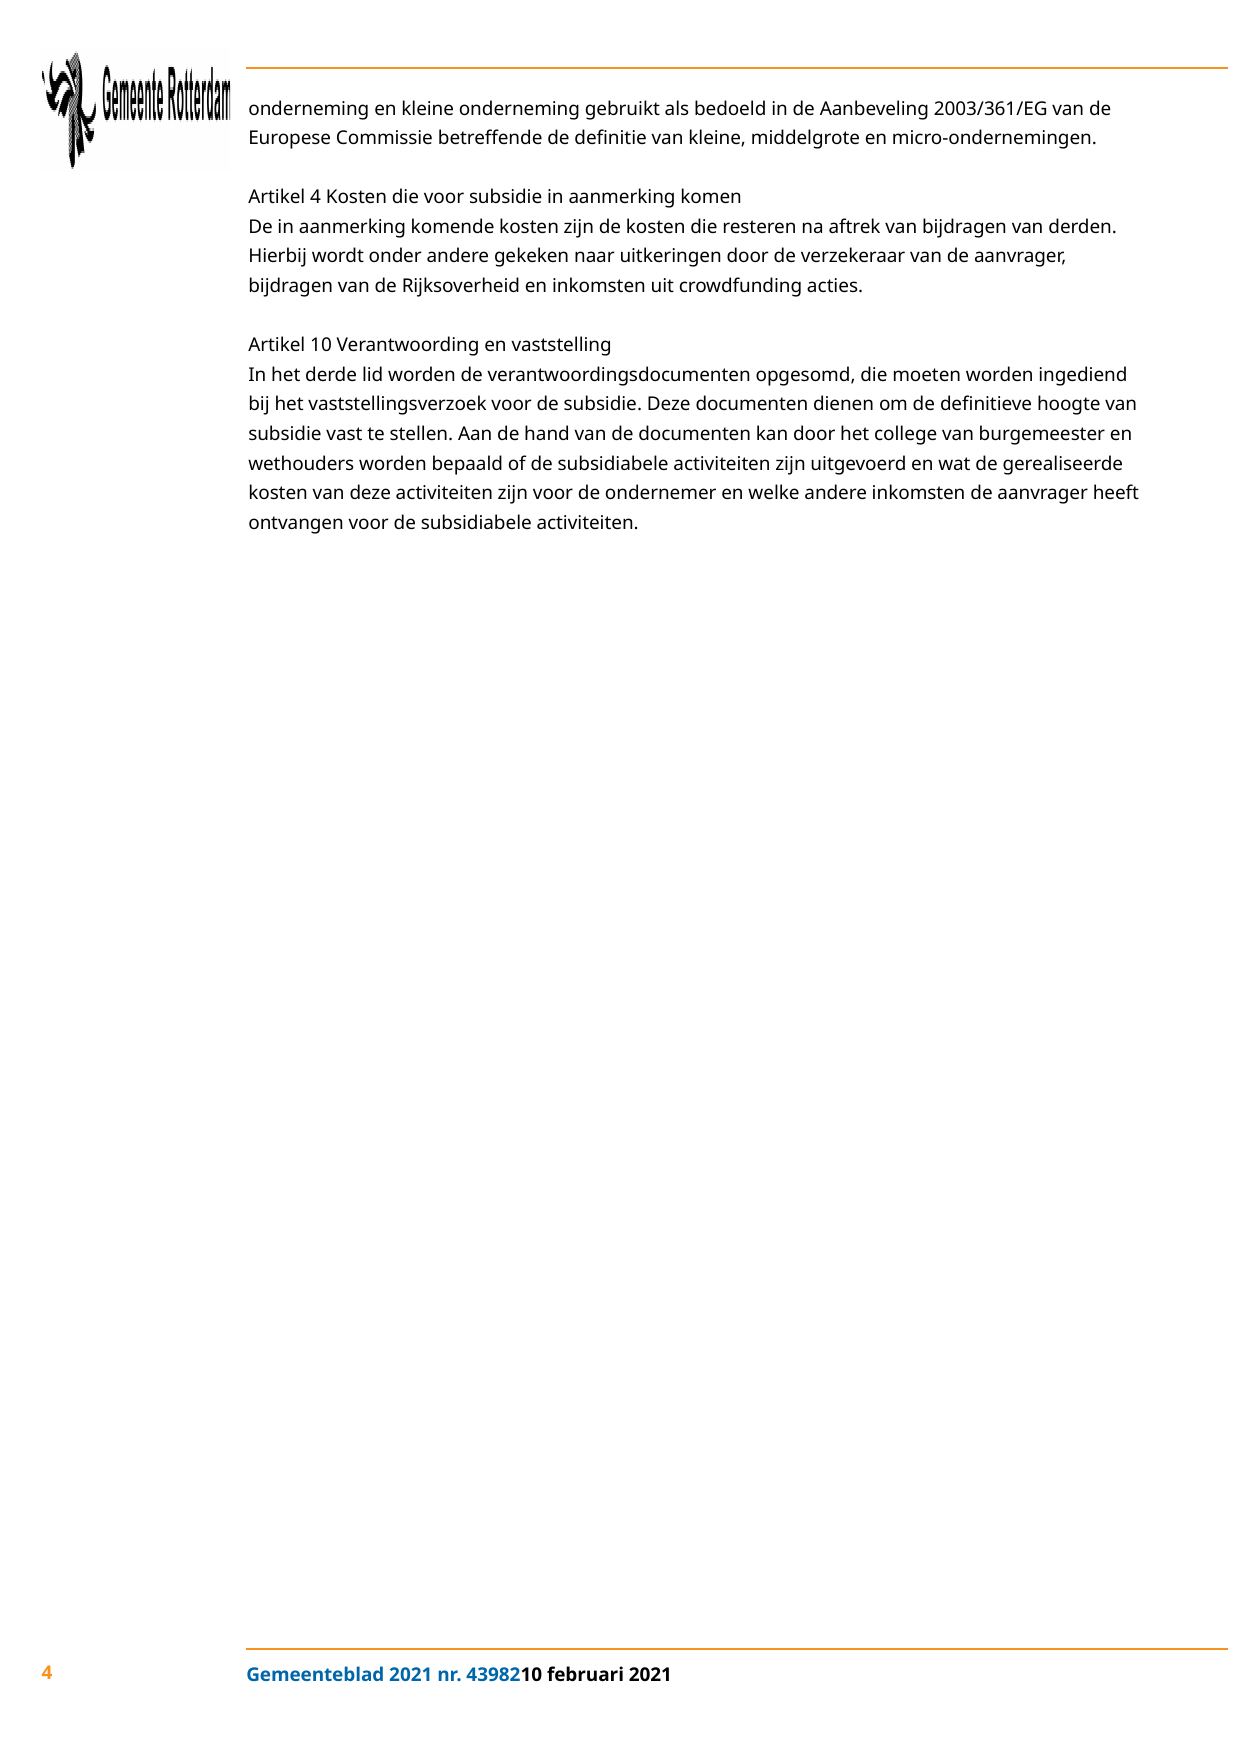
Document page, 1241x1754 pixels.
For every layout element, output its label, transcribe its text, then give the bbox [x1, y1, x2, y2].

text De in aanmerking komende kosten zijn de kosten die resteren na aftrek van bijdragen van derden. Hierbij wordt onder andere gekeken naar uitkeringen door de verzekeraar van de aanvrager, bijdragen van de Rijksoverheid en inkomsten uit crowdfunding acties. [248, 213, 1152, 298]
text onderneming en kleine onderneming gebruikt als bedoeld in de Aanbeveling 2003/361/EG van de Europese Commissie betreffende de definitie van kleine, middelgrote en micro-ondernemingen. [248, 95, 1152, 150]
text Artikel 4 Kosten die voor subsidie in aanmerking komen [248, 183, 1152, 209]
text In het derde lid worden de verantwoordingsdocumenten opgesomd, die moeten worden ingediend bij het vaststellingsverzoek voor de subsidie. Deze documenten dienen om de definitieve hoogte van subsidie vast te stellen. Aan de hand van de documenten kan door het college van burgemeester en wethouders worden bepaald of de subsidiabele activiteiten zijn uitgevoerd en wat de gerealiseerde kosten van deze activiteiten zijn voor de ondernemer en welke andere inkomsten de aanvrager heeft ontvangen voor de subsidiabele activiteiten. [248, 361, 1152, 535]
text Artikel 10 Verantwoording en vaststelling [248, 331, 1152, 357]
picture [41, 47, 231, 172]
